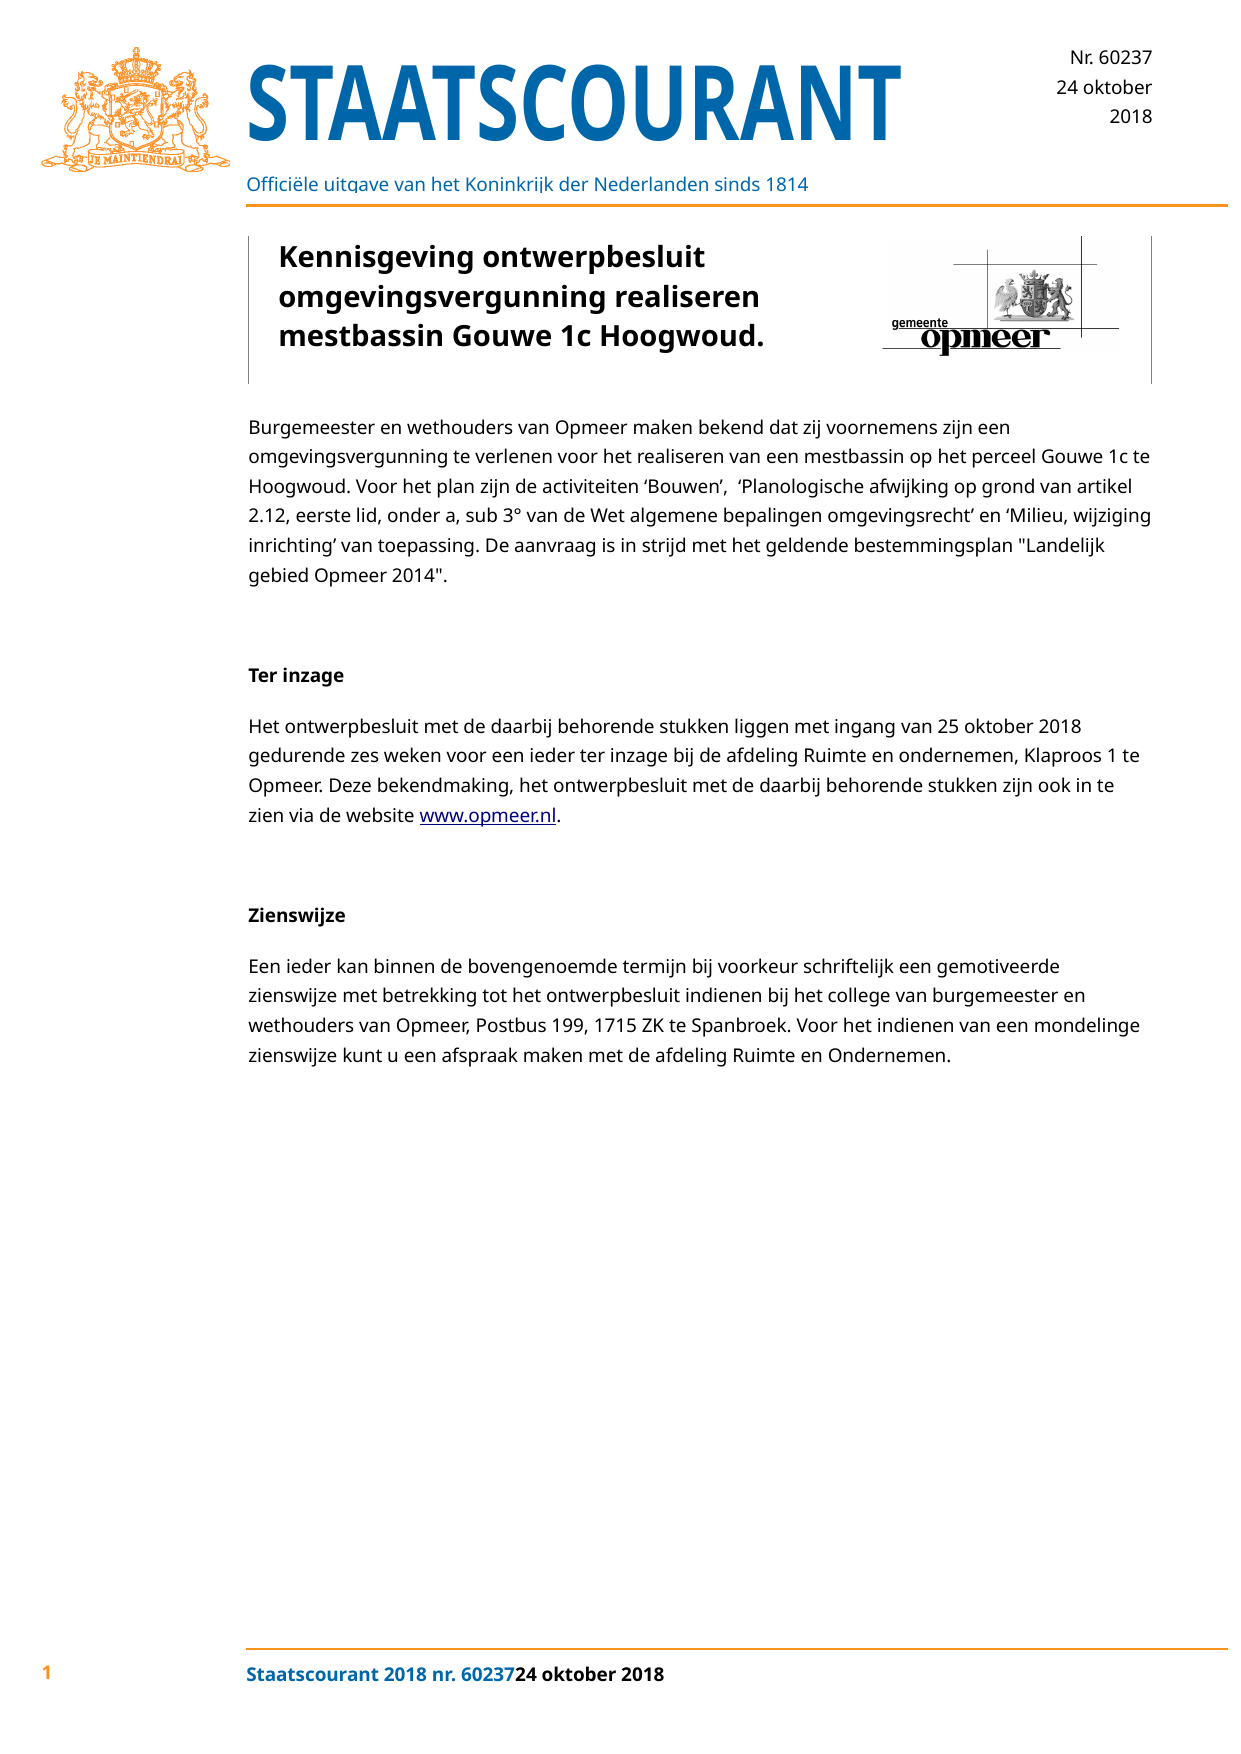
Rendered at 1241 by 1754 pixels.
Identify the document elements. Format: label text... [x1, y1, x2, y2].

picture [882, 236, 1119, 356]
text Burgemeester en wethouders van Opmeer maken bekend dat zij voornemens zijn een omgevingsvergunning te verlenen voor het realiseren van een mestbassin op het perceel Gouwe 1c te Hoogwoud. Voor het plan zijn de activiteiten ‘Bouwen’, ‘Planologische afwijking op grond van artikel 2.12, eerste lid, onder a, sub 3° van de Wet algemene bepalingen omgevingsrecht’ en ‘Milieu, wijziging inrichting’ van toepassing. De aanvraag is in strijd met het geldende bestemmingsplan "Landelijk gebied Opmeer 2014". [248, 414, 1152, 588]
text Zienswijze [248, 903, 1152, 928]
text Het ontwerpbesluit met de daarbij behorende stukken liggen met ingang van 25 oktober 2018 gedurende zes weken voor een ieder ter inzage bij de afdeling Ruimte en ondernemen, Klaproos 1 te Opmeer. Deze bekendmaking, het ontwerpbesluit met de daarbij behorende stukken zijn ook in te zien via de website www.opmeer.nl. [248, 713, 1152, 828]
text Een ieder kan binnen de bovengenoemde termijn bij voorkeur schriftelijk een gemotiveerde zienswijze met betrekking tot het ontwerpbesluit indienen bij het college van burgemeester en wethouders van Opmeer, Postbus 199, 1715 ZK te Spanbroek. Voor het indienen van een mondelinge zienswijze kunt u een afspraak maken met de afdeling Ruimte en Ondernemen. [248, 953, 1152, 1068]
table_header Kennisgeving ontwerpbesluit omgevingsvergunning realiseren mestbassin Gouwe 1c Hoogwoud. [249, 236, 850, 384]
text Ter inzage [248, 663, 1152, 688]
picture [41, 47, 231, 172]
table_header [850, 236, 1151, 384]
